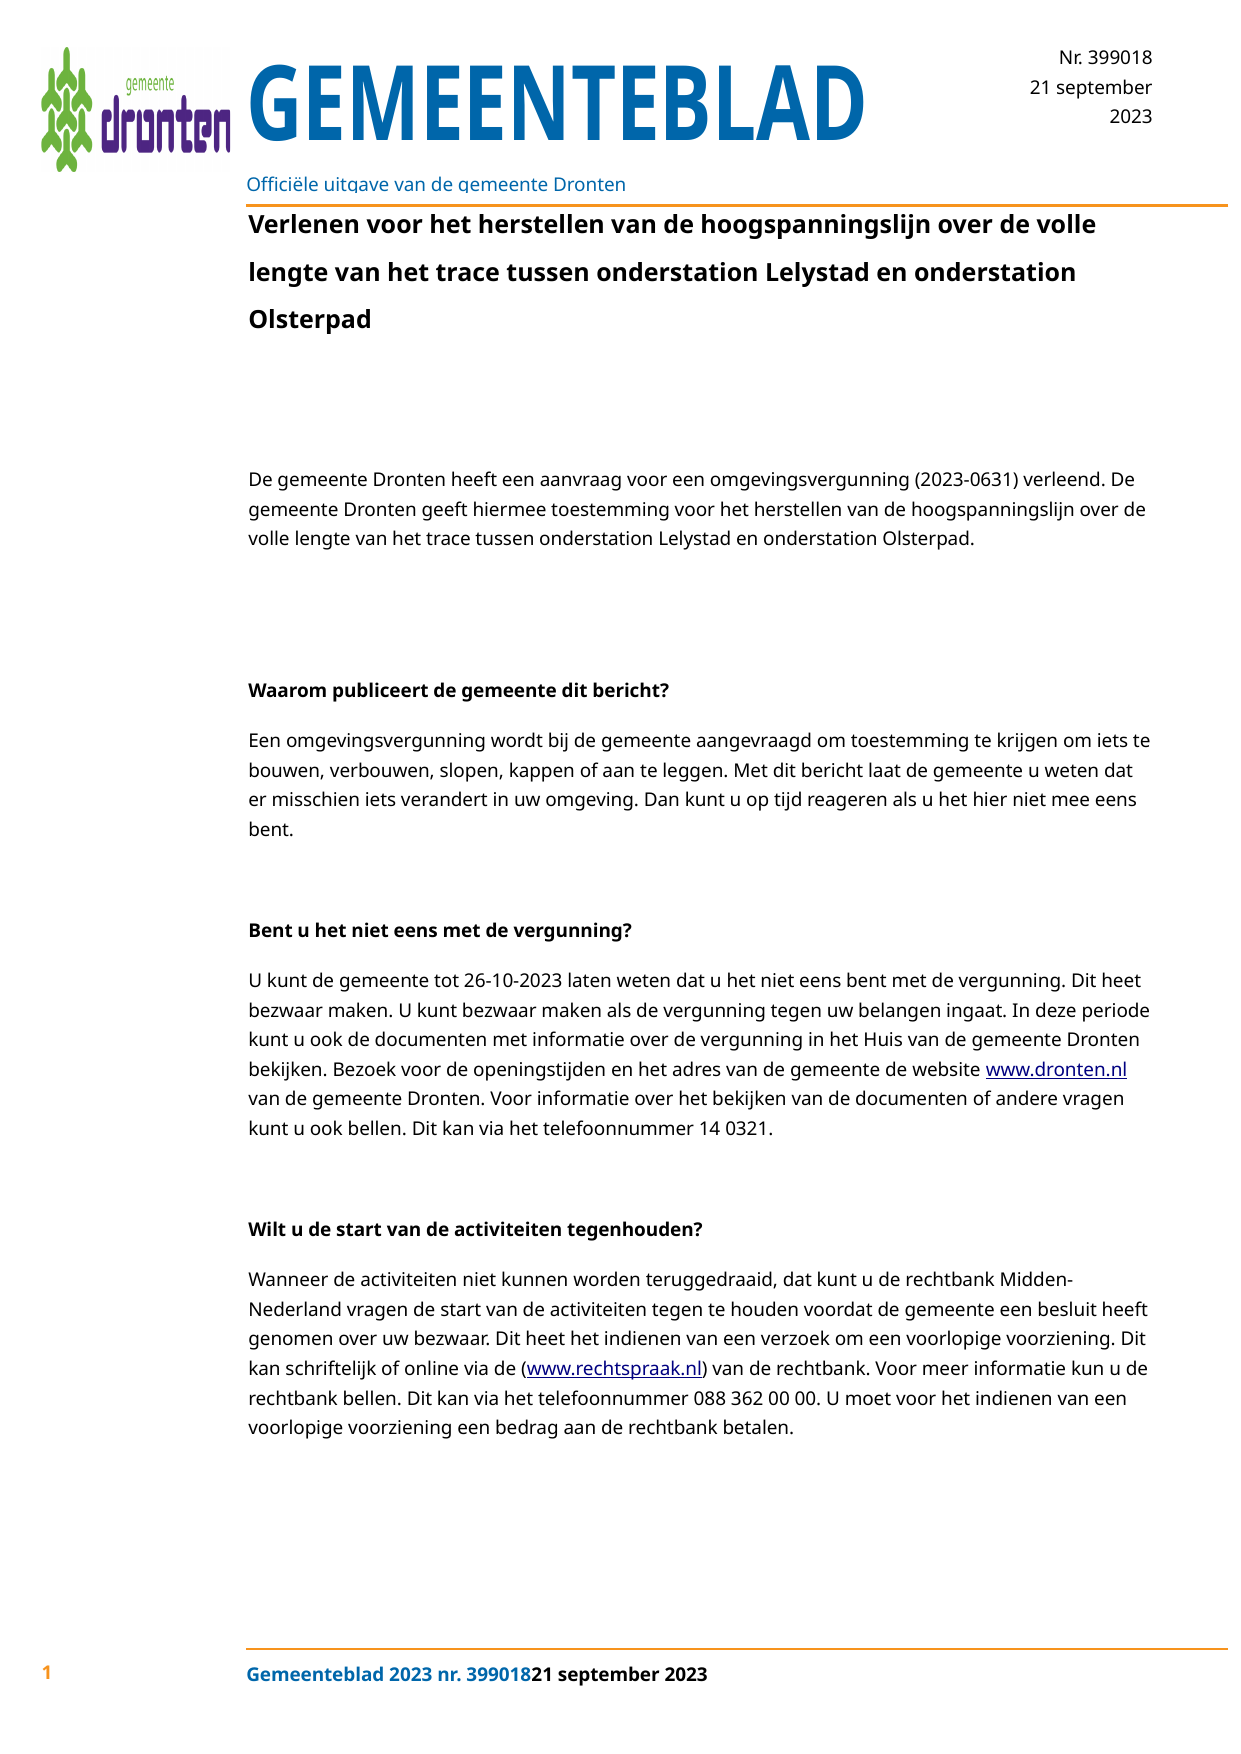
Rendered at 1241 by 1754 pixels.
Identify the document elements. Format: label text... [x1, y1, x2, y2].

text De gemeente Dronten heeft een aanvraag voor een omgevingsvergunning (2023-0631) verleend. De gemeente Dronten geeft hiermee toestemming voor het herstellen van de hoogspanningslijn over de volle lengte van het trace tussen onderstation Lelystad en onderstation Olsterpad. [248, 466, 1152, 551]
picture [41, 47, 231, 172]
text U kunt de gemeente tot 26-10-2023 laten weten dat u het niet eens bent met de vergunning. Dit heet bezwaar maken. U kunt bezwaar maken als de vergunning tegen uw belangen ingaat. In deze periode kunt u ook de documenten met informatie over de vergunning in het Huis van de gemeente Dronten bekijken. Bezoek voor de openingstijden en het adres van de gemeente de website www.dronten.nl van de gemeente Dronten. Voor informatie over het bekijken van de documenten of andere vragen kunt u ook bellen. Dit kan via het telefoonnummer 14 0321. [248, 967, 1152, 1141]
text Bent u het niet eens met de vergunning? [248, 917, 1152, 942]
text Waarom publiceert de gemeente dit bericht? [248, 677, 1152, 702]
text Een omgevingsvergunning wordt bij de gemeente aangevraagd om toestemming te krijgen om iets te bouwen, verbouwen, slopen, kappen of aan te leggen. Met dit bericht laat de gemeente u weten dat er misschien iets verandert in uw omgeving. Dan kunt u op tijd reageren als u het hier niet mee eens bent. [248, 727, 1152, 842]
text Wanneer de activiteiten niet kunnen worden teruggedraaid, dat kunt u de rechtbank Midden-Nederland vragen de start van de activiteiten tegen te houden voordat de gemeente een besluit heeft genomen over uw bezwaar. Dit heet het indienen van een verzoek om een voorlopige voorziening. Dit kan schriftelijk of online via de (www.rechtspraak.nl) van de rechtbank. Voor meer informatie kun u de rechtbank bellen. Dit kan via het telefoonnummer 088 362 00 00. U moet voor het indienen van een voorlopige voorziening een bedrag aan de rechtbank betalen. [248, 1266, 1152, 1440]
text Wilt u de start van de activiteiten tegenhouden? [248, 1216, 1152, 1242]
text Verlenen voor het herstellen van de hoogspanningslijn over de volle lengte van het trace tussen onderstation Lelystad en onderstation Olsterpad [248, 207, 1152, 336]
